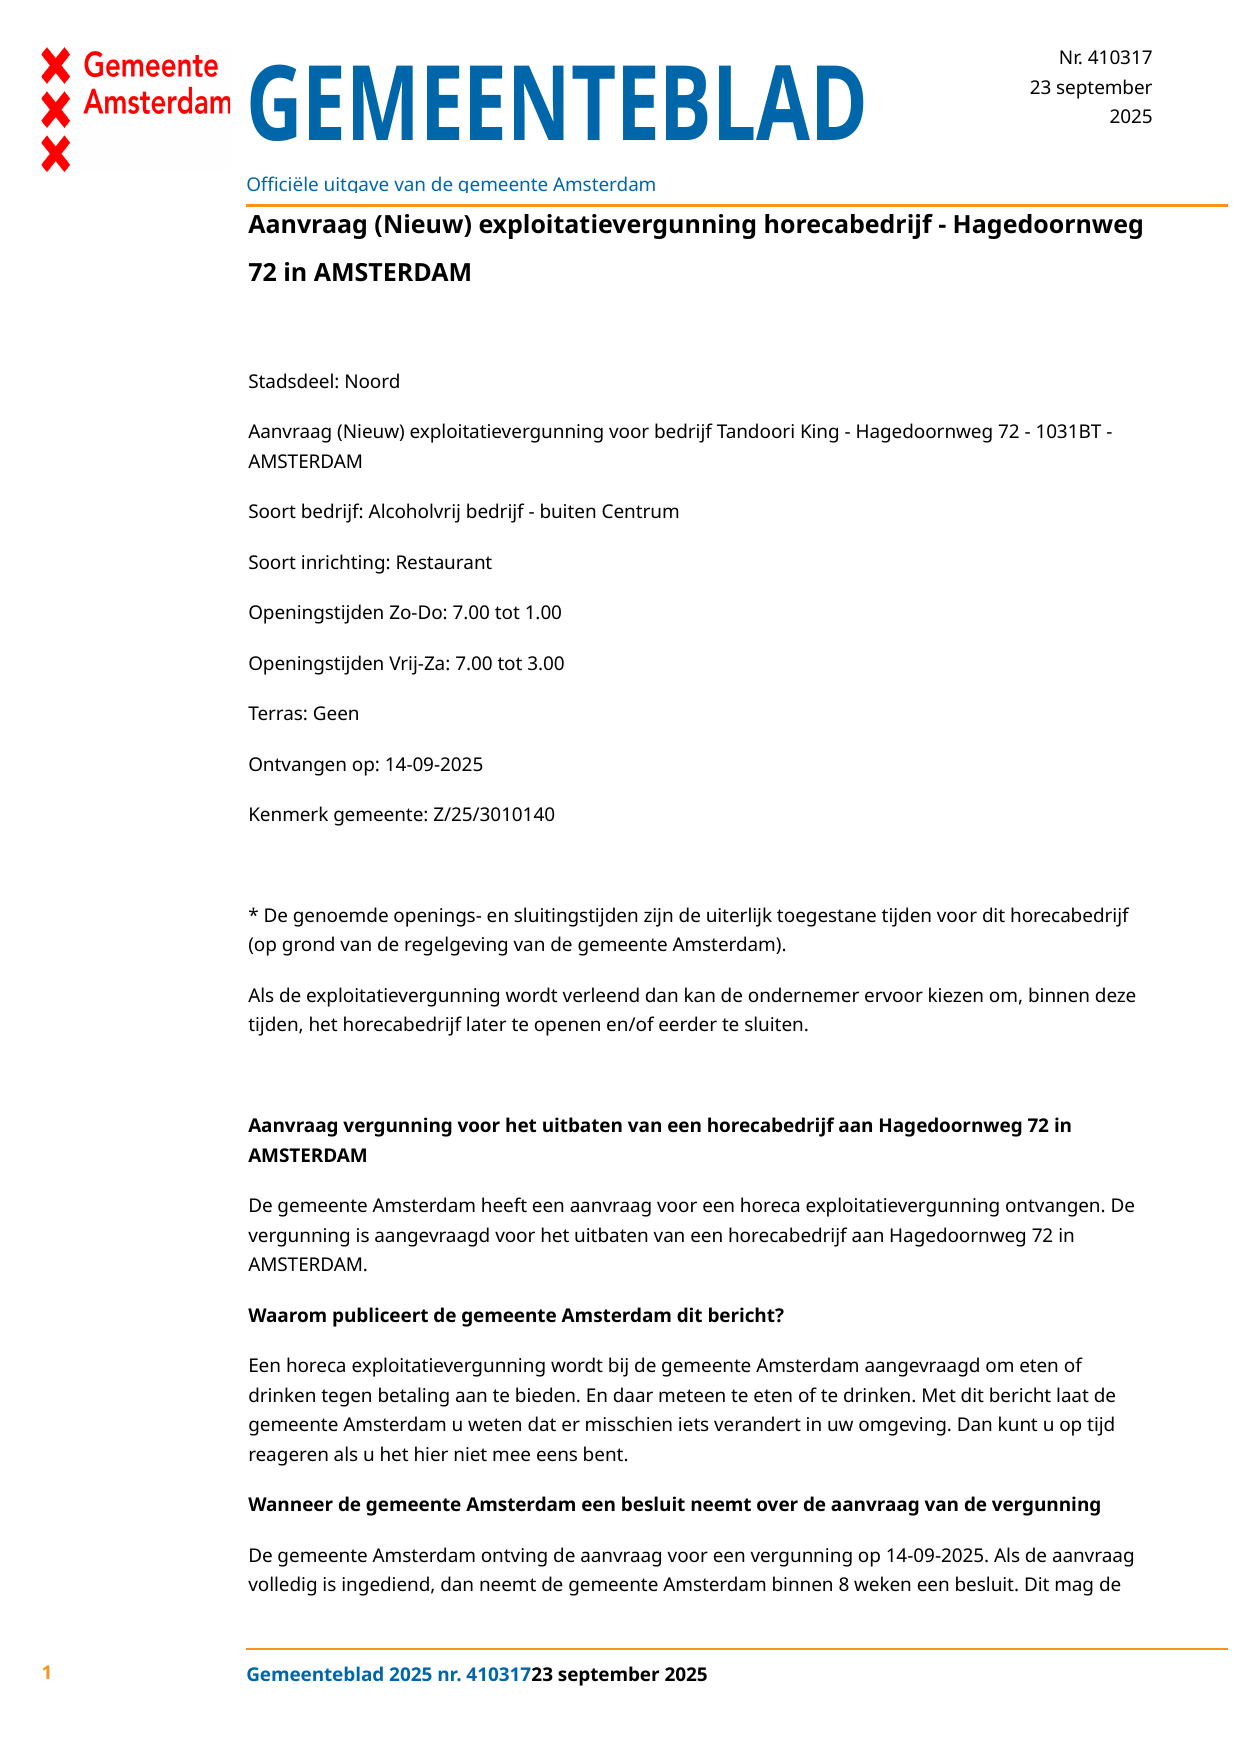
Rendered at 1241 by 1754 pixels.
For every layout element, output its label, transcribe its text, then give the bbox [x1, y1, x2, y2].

text Aanvraag (Nieuw) exploitatievergunning voor bedrijf Tandoori King - Hagedoornweg 72 - 1031BT - AMSTERDAM [248, 419, 1152, 474]
text Als de exploitatievergunning wordt verleend dan kan de ondernemer ervoor kiezen om, binnen deze tijden, het horecabedrijf later te openen en/of eerder te sluiten. [248, 982, 1152, 1037]
text Aanvraag (Nieuw) exploitatievergunning horecabedrijf - Hagedoornweg 72 in AMSTERDAM [248, 207, 1152, 288]
text Soort bedrijf: Alcoholvrij bedrijf - buiten Centrum [248, 499, 1152, 524]
text Openingstijden Zo-Do: 7.00 tot 1.00 [248, 599, 1152, 625]
text Kenmerk gemeente: Z/25/3010140 [248, 801, 1152, 827]
text * De genoemde openings- en sluitingstijden zijn de uiterlijk toegestane tijden voor dit horecabedrijf (op grond van de regelgeving van de gemeente Amsterdam). [248, 902, 1152, 957]
text Waarom publiceert de gemeente Amsterdam dit bericht? [248, 1302, 1152, 1328]
text Ontvangen op: 14-09-2025 [248, 751, 1152, 777]
text Soort inrichting: Restaurant [248, 549, 1152, 575]
text Openingstijden Vrij-Za: 7.00 tot 3.00 [248, 650, 1152, 676]
text Wanneer de gemeente Amsterdam een besluit neemt over de aanvraag van de vergunning [248, 1492, 1152, 1517]
text Aanvraag vergunning voor het uitbaten van een horecabedrijf aan Hagedoornweg 72 in AMSTERDAM [248, 1112, 1152, 1168]
text Stadsdeel: Noord [248, 368, 1152, 394]
text De gemeente Amsterdam ontving de aanvraag voor een vergunning op 14-09-2025. Als de aanvraag volledig is ingediend, dan neemt de gemeente Amsterdam binnen 8 weken een besluit. Dit mag de [248, 1542, 1152, 1597]
picture [41, 47, 231, 172]
text De gemeente Amsterdam heeft een aanvraag voor een horeca exploitatievergunning ontvangen. De vergunning is aangevraagd voor het uitbaten van een horecabedrijf aan Hagedoornweg 72 in AMSTERDAM. [248, 1192, 1152, 1277]
text Terras: Geen [248, 700, 1152, 726]
text Een horeca exploitatievergunning wordt bij de gemeente Amsterdam aangevraagd om eten of drinken tegen betaling aan te bieden. En daar meteen te eten of te drinken. Met dit bericht laat de gemeente Amsterdam u weten dat er misschien iets verandert in uw omgeving. Dan kunt u op tijd reageren als u het hier niet mee eens bent. [248, 1352, 1152, 1467]
